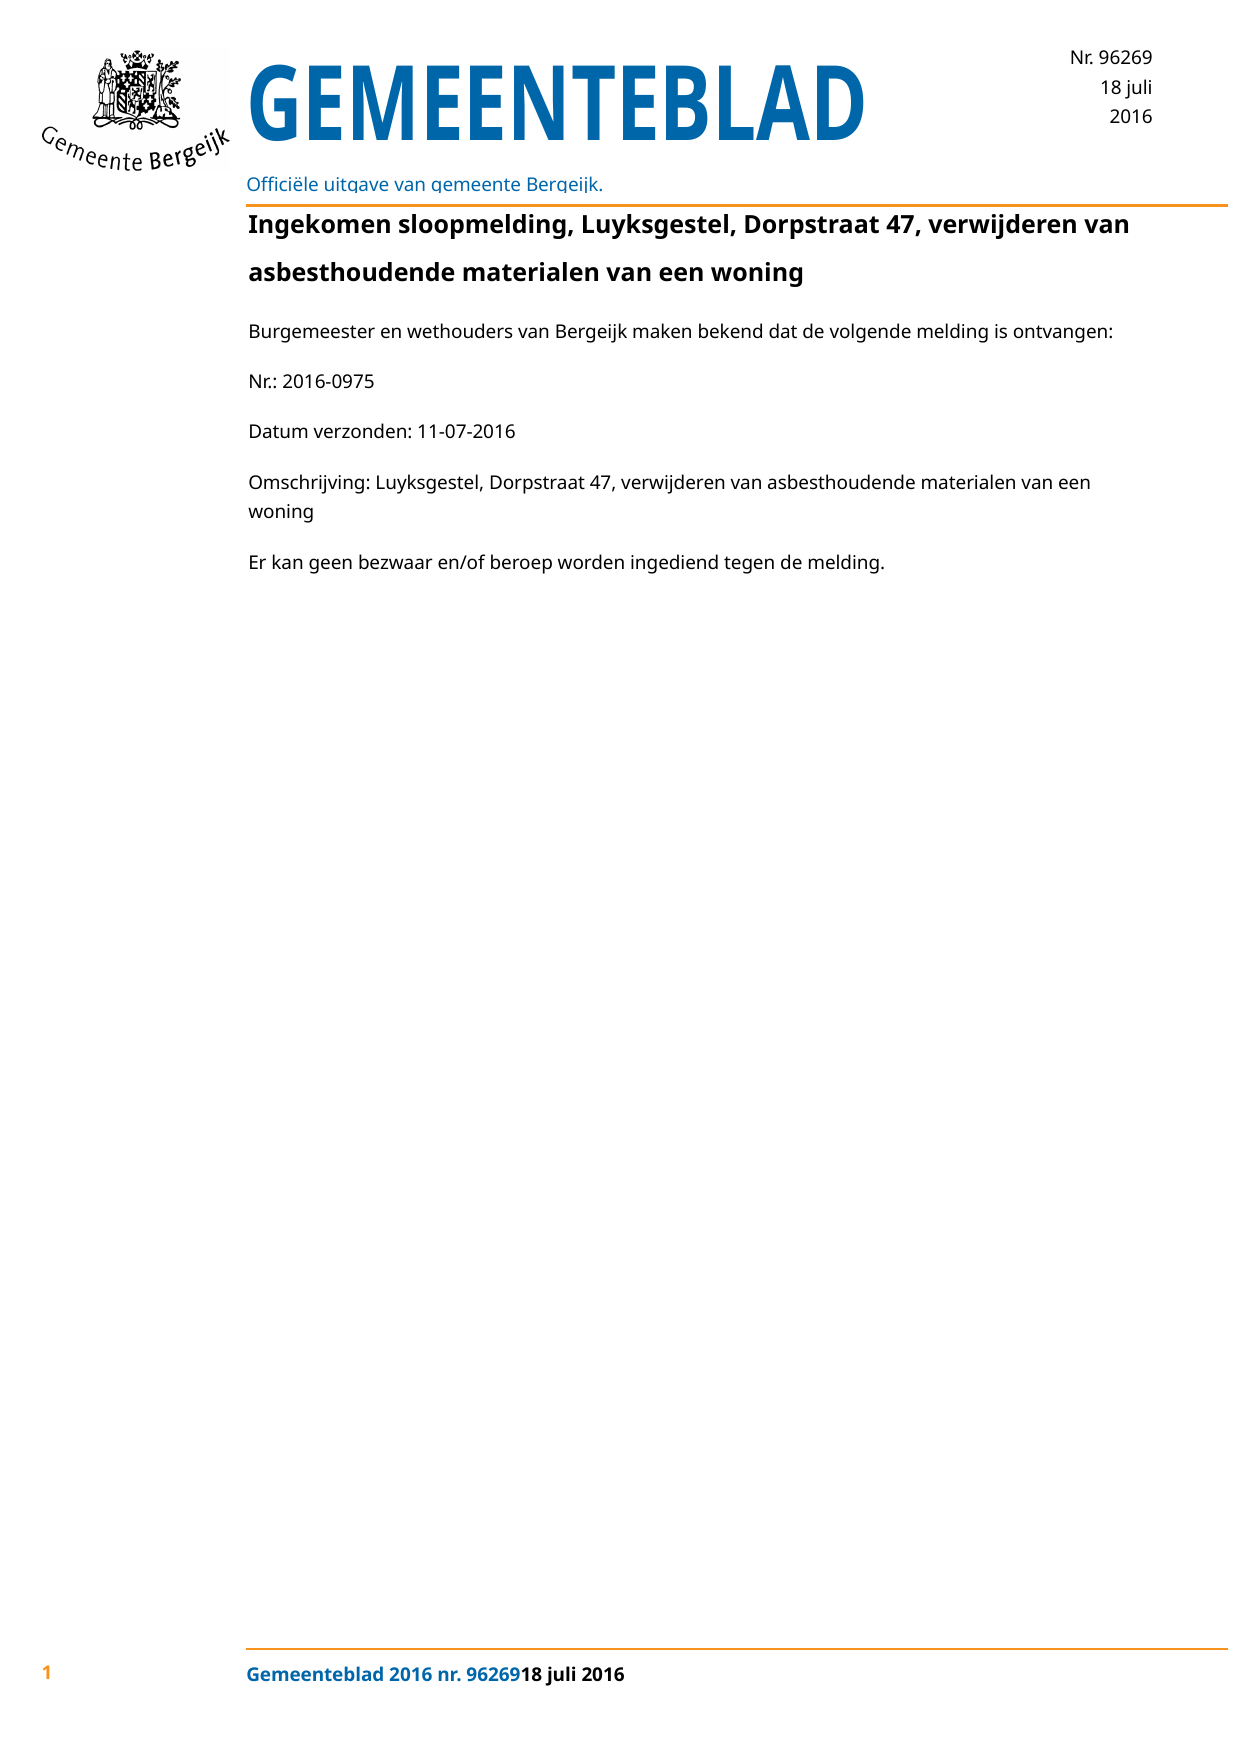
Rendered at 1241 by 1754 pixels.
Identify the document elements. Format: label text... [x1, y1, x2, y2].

text Burgemeester en wethouders van Bergeijk maken bekend dat de volgende melding is ontvangen: [248, 318, 1152, 344]
text Er kan geen bezwaar en/of beroep worden ingediend tegen de melding. [248, 549, 1152, 575]
text Nr.: 2016-0975 [248, 368, 1152, 394]
text Datum verzonden: 11-07-2016 [248, 419, 1152, 444]
text Ingekomen sloopmelding, Luyksgestel, Dorpstraat 47, verwijderen van asbesthoudende materialen van een woning [248, 207, 1152, 288]
picture [41, 47, 231, 172]
text Omschrijving: Luyksgestel, Dorpstraat 47, verwijderen van asbesthoudende materialen van een woning [248, 469, 1152, 524]
